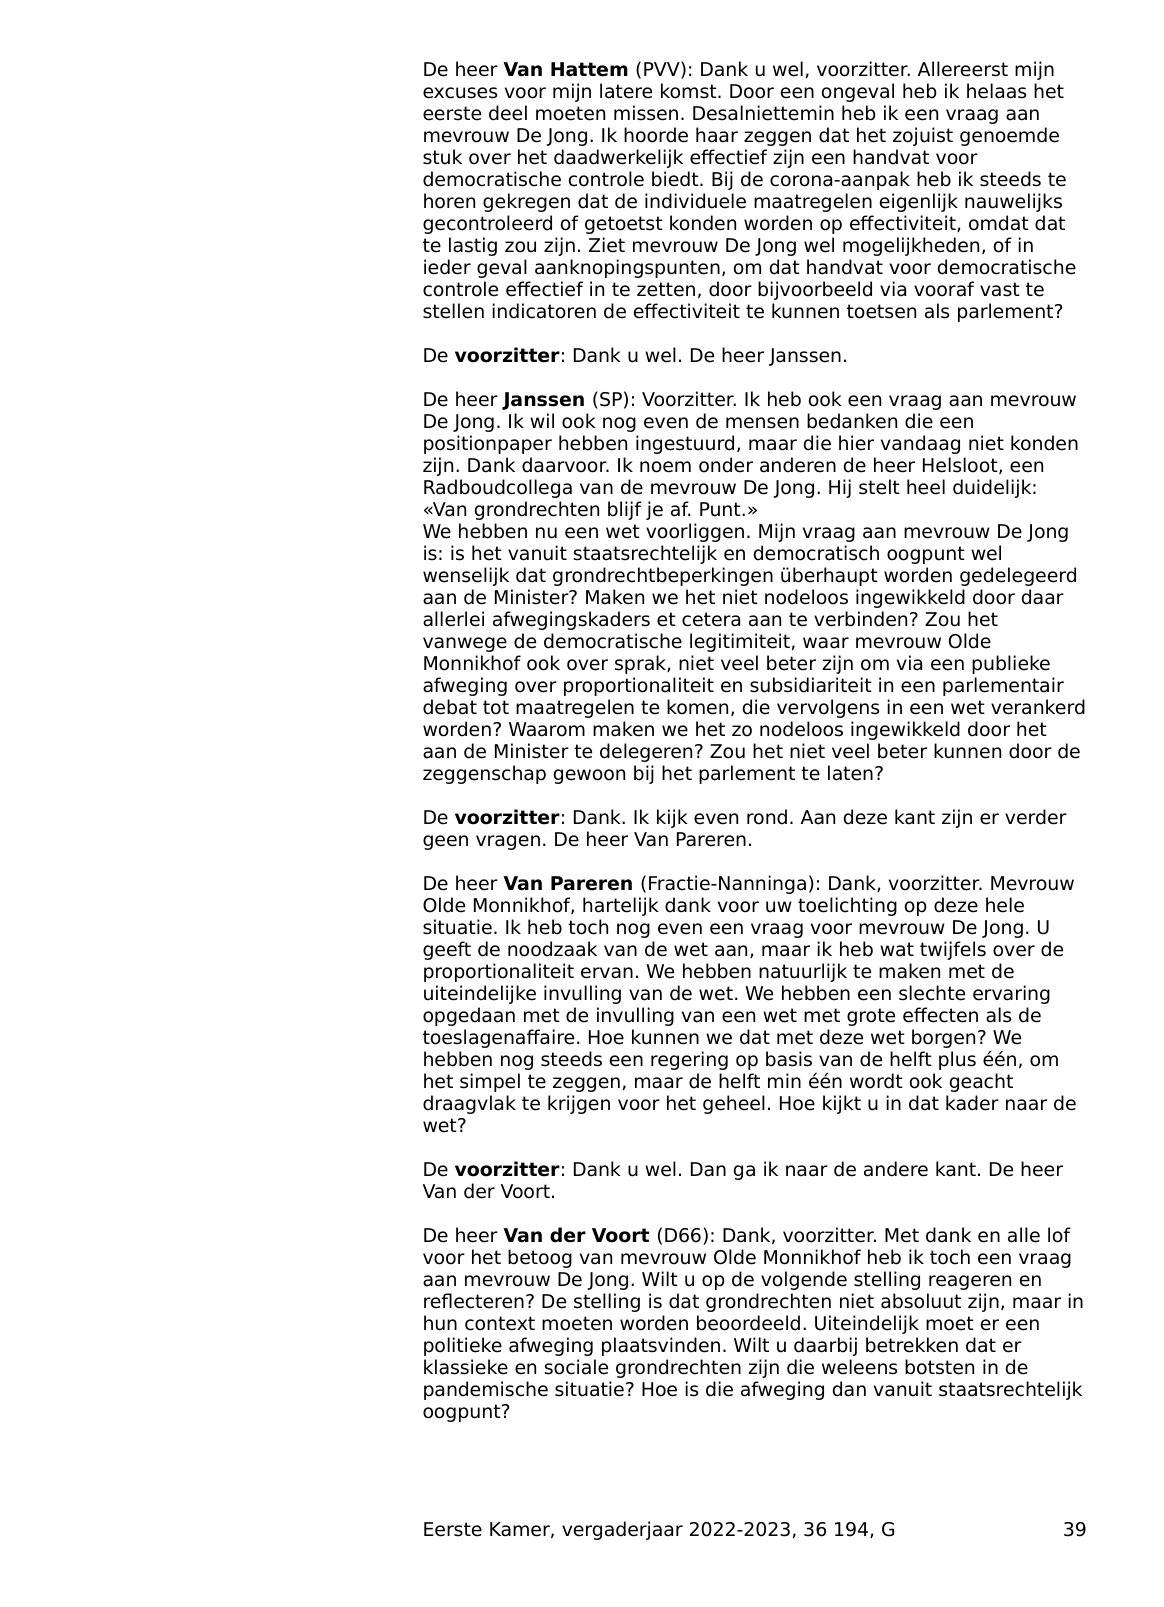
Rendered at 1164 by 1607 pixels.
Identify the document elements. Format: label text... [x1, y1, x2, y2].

text De heer Janssen (SP): Voorzitter. Ik heb ook een vraag aan mevrouw De Jong. Ik wil ook nog even de mensen bedanken die een positionpaper hebben ingestuurd, maar die hier vandaag niet konden zijn. Dank daarvoor. Ik noem onder anderen de heer Helsloot, een Radboudcollega van de mevrouw De Jong. Hij stelt heel duidelijk: «Van grondrechten blijf je af. Punt.» [422, 389, 1087, 521]
text De heer Van Pareren (Fractie-Nanninga): Dank, voorzitter. Mevrouw Olde Monnikhof, hartelijk dank voor uw toelichting op deze hele situatie. Ik heb toch nog even een vraag voor mevrouw De Jong. U geeft de noodzaak van de wet aan, maar ik heb wat twijfels over de proportionaliteit ervan. We hebben natuurlijk te maken met de uiteindelijke invulling van de wet. We hebben een slechte ervaring opgedaan met de invulling van een wet met grote effecten als de toeslagenaffaire. Hoe kunnen we dat met deze wet borgen? We hebben nog steeds een regering op basis van de helft plus één, om het simpel te zeggen, maar de helft min één wordt ook geacht draagvlak te krijgen voor het geheel. Hoe kijkt u in dat kader naar de wet? [422, 873, 1087, 1137]
text We hebben nu een wet voorliggen. Mijn vraag aan mevrouw De Jong is: is het vanuit staatsrechtelijk en democratisch oogpunt wel wenselijk dat grondrechtbeperkingen überhaupt worden gedelegeerd aan de Minister? Maken we het niet nodeloos ingewikkeld door daar allerlei afwegingskaders et cetera aan te verbinden? Zou het vanwege de democratische legitimiteit, waar mevrouw Olde Monnikhof ook over sprak, niet veel beter zijn om via een publieke afweging over proportionaliteit en subsidiariteit in een parlementair debat tot maatregelen te komen, die vervolgens in een wet verankerd worden? Waarom maken we het zo nodeloos ingewikkeld door het aan de Minister te delegeren? Zou het niet veel beter kunnen door de zeggenschap gewoon bij het parlement te laten? [422, 521, 1087, 785]
text De voorzitter: Dank u wel. Dan ga ik naar de andere kant. De heer Van der Voort. [422, 1159, 1087, 1203]
text De voorzitter: Dank u wel. De heer Janssen. [422, 345, 1087, 367]
text De voorzitter: Dank. Ik kijk even rond. Aan deze kant zijn er verder geen vragen. De heer Van Pareren. [422, 807, 1087, 851]
text De heer Van Hattem (PVV): Dank u wel, voorzitter. Allereerst mijn excuses voor mijn latere komst. Door een ongeval heb ik helaas het eerste deel moeten missen. Desalniettemin heb ik een vraag aan mevrouw De Jong. Ik hoorde haar zeggen dat het zojuist genoemde stuk over het daadwerkelijk effectief zijn een handvat voor democratische controle biedt. Bij de corona-aanpak heb ik steeds te horen gekregen dat de individuele maatregelen eigenlijk nauwelijks gecontroleerd of getoetst konden worden op effectiviteit, omdat dat te lastig zou zijn. Ziet mevrouw De Jong wel mogelijkheden, of in ieder geval aanknopingspunten, om dat handvat voor democratische controle effectief in te zetten, door bijvoorbeeld via vooraf vast te stellen indicatoren de effectiviteit te kunnen toetsen als parlement? [422, 59, 1087, 323]
text De heer Van der Voort (D66): Dank, voorzitter. Met dank en alle lof voor het betoog van mevrouw Olde Monnikhof heb ik toch een vraag aan mevrouw De Jong. Wilt u op de volgende stelling reageren en reflecteren? De stelling is dat grondrechten niet absoluut zijn, maar in hun context moeten worden beoordeeld. Uiteindelijk moet er een politieke afweging plaatsvinden. Wilt u daarbij betrekken dat er klassieke en sociale grondrechten zijn die weleens botsten in de pandemische situatie? Hoe is die afweging dan vanuit staatsrechtelijk oogpunt? [422, 1225, 1087, 1423]
